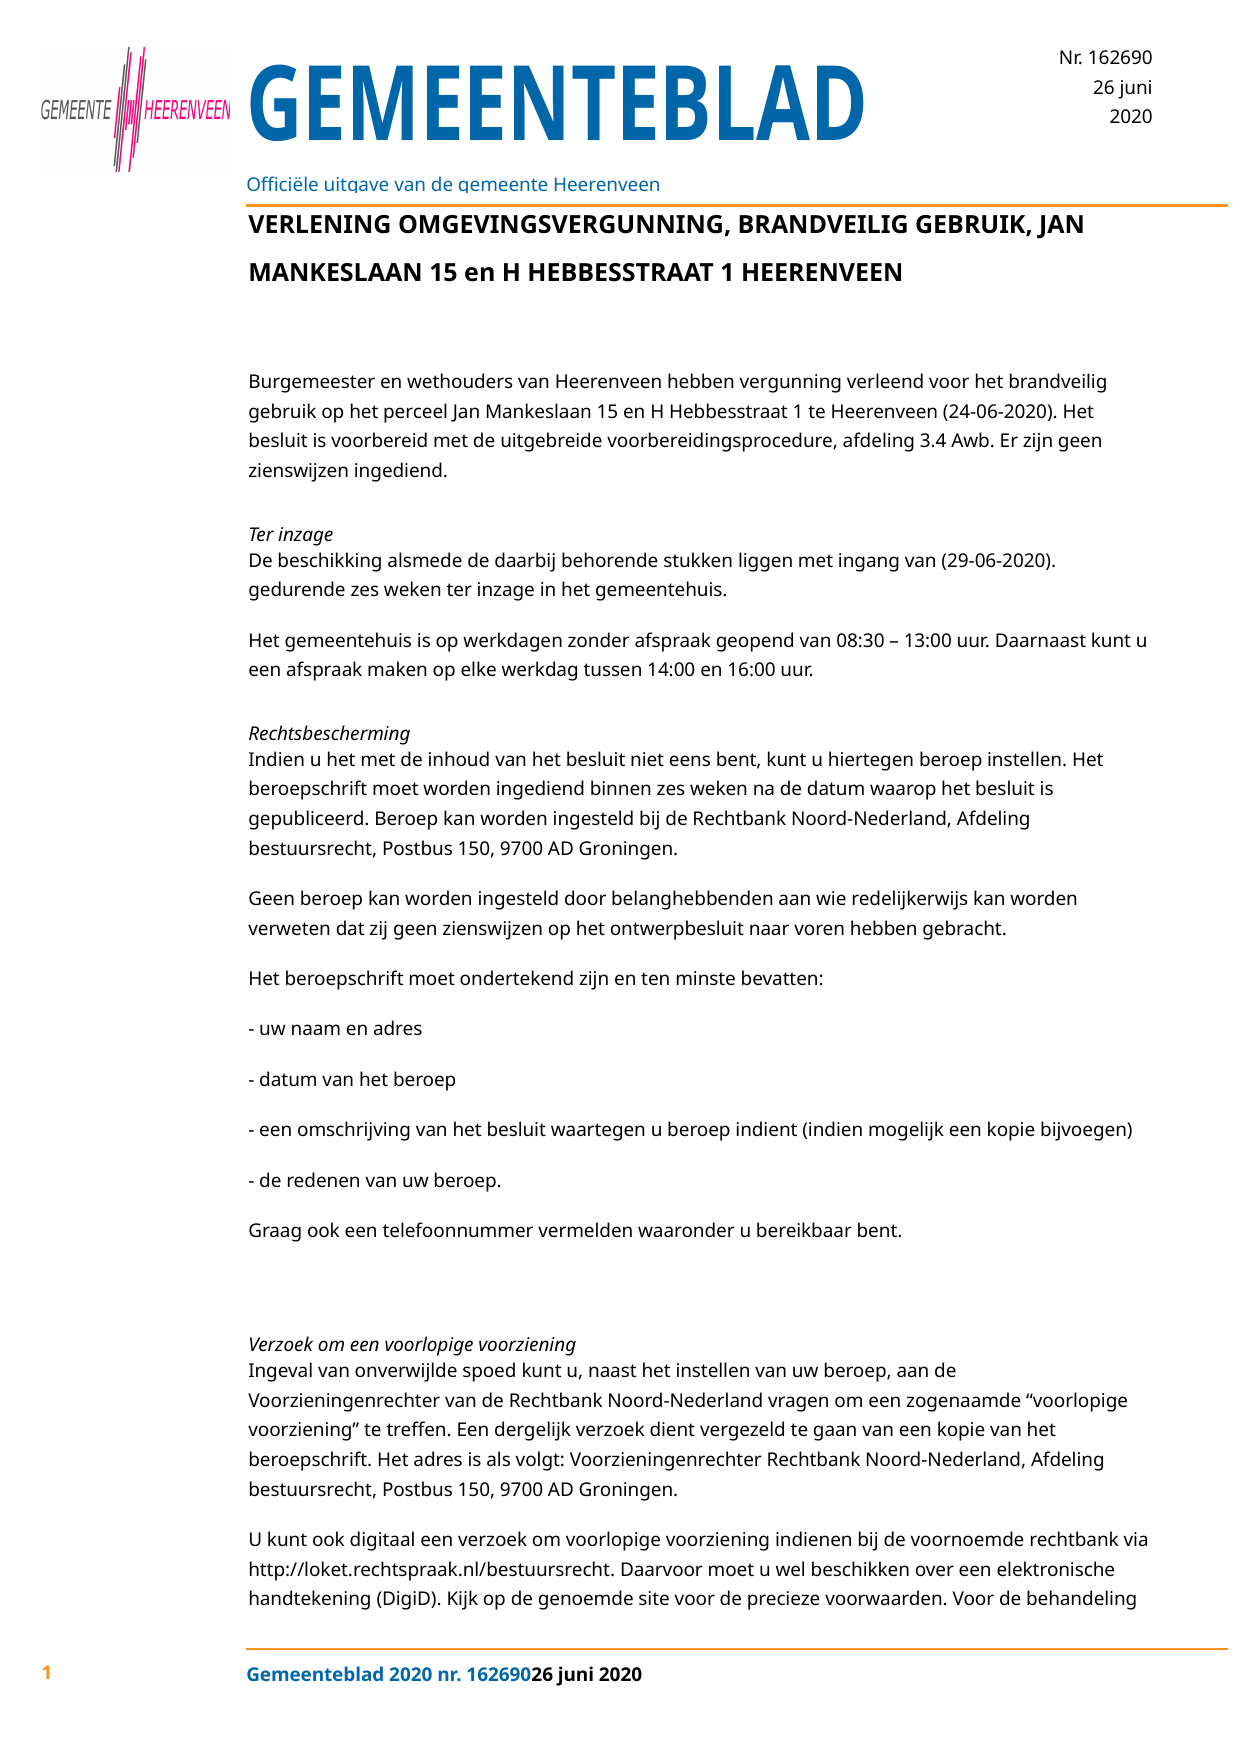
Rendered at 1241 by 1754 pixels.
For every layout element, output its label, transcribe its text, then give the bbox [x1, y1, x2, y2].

text Verzoek om een voorlopige voorziening [248, 1332, 1152, 1357]
text Indien u het met de inhoud van het besluit niet eens bent, kunt u hiertegen beroep instellen. Het beroepschrift moet worden ingediend binnen zes weken na de datum waarop het besluit is gepubliceerd. Beroep kan worden ingesteld bij de Rechtbank Noord-Nederland, Afdeling bestuursrecht, Postbus 150, 9700 AD Groningen. [248, 746, 1152, 861]
text Het beroepschrift moet ondertekend zijn en ten minste bevatten: [248, 965, 1152, 991]
text - datum van het beroep [248, 1066, 1152, 1092]
text De beschikking alsmede de daarbij behorende stukken liggen met ingang van (29-06-2020). gedurende zes weken ter inzage in het gemeentehuis. [248, 547, 1152, 602]
text U kunt ook digitaal een verzoek om voorlopige voorziening indienen bij de voornoemde rechtbank via http://loket.rechtspraak.nl/bestuursrecht. Daarvoor moet u wel beschikken over een elektronische handtekening (DigiD). Kijk op de genoemde site voor de precieze voorwaarden. Voor de behandeling [248, 1526, 1152, 1611]
text Graag ook een telefoonnummer vermelden waaronder u bereikbaar bent. [248, 1217, 1152, 1243]
text - een omschrijving van het besluit waartegen u beroep indient (indien mogelijk een kopie bijvoegen) [248, 1116, 1152, 1142]
text Ingeval van onverwijlde spoed kunt u, naast het instellen van uw beroep, aan de Voorzieningenrechter van de Rechtbank Noord-Nederland vragen om een zogenaamde “voorlopige voorziening” te treffen. Een dergelijk verzoek dient vergezeld te gaan van een kopie van het beroepschrift. Het adres is als volgt: Voorzieningenrechter Rechtbank Noord-Nederland, Afdeling bestuursrecht, Postbus 150, 9700 AD Groningen. [248, 1357, 1152, 1501]
picture [41, 47, 231, 172]
text - uw naam en adres [248, 1016, 1152, 1041]
text - de redenen van uw beroep. [248, 1167, 1152, 1193]
text Het gemeentehuis is op werkdagen zonder afspraak geopend van 08:30 – 13:00 uur. Daarnaast kunt u een afspraak maken op elke werkdag tussen 14:00 en 16:00 uur. [248, 627, 1152, 682]
text Ter inzage [248, 521, 1152, 547]
text Rechtsbescherming [248, 720, 1152, 746]
text VERLENING OMGEVINGSVERGUNNING, BRANDVEILIG GEBRUIK, JAN MANKESLAAN 15 en H HEBBESSTRAAT 1 HEERENVEEN [248, 207, 1152, 288]
text Burgemeester en wethouders van Heerenveen hebben vergunning verleend voor het brandveilig gebruik op het perceel Jan Mankeslaan 15 en H Hebbesstraat 1 te Heerenveen (24-06-2020). Het besluit is voorbereid met de uitgebreide voorbereidingsprocedure, afdeling 3.4 Awb. Er zijn geen zienswijzen ingediend. [248, 368, 1152, 483]
text Geen beroep kan worden ingesteld door belanghebbenden aan wie redelijkerwijs kan worden verweten dat zij geen zienswijzen op het ontwerpbesluit naar voren hebben gebracht. [248, 885, 1152, 941]
